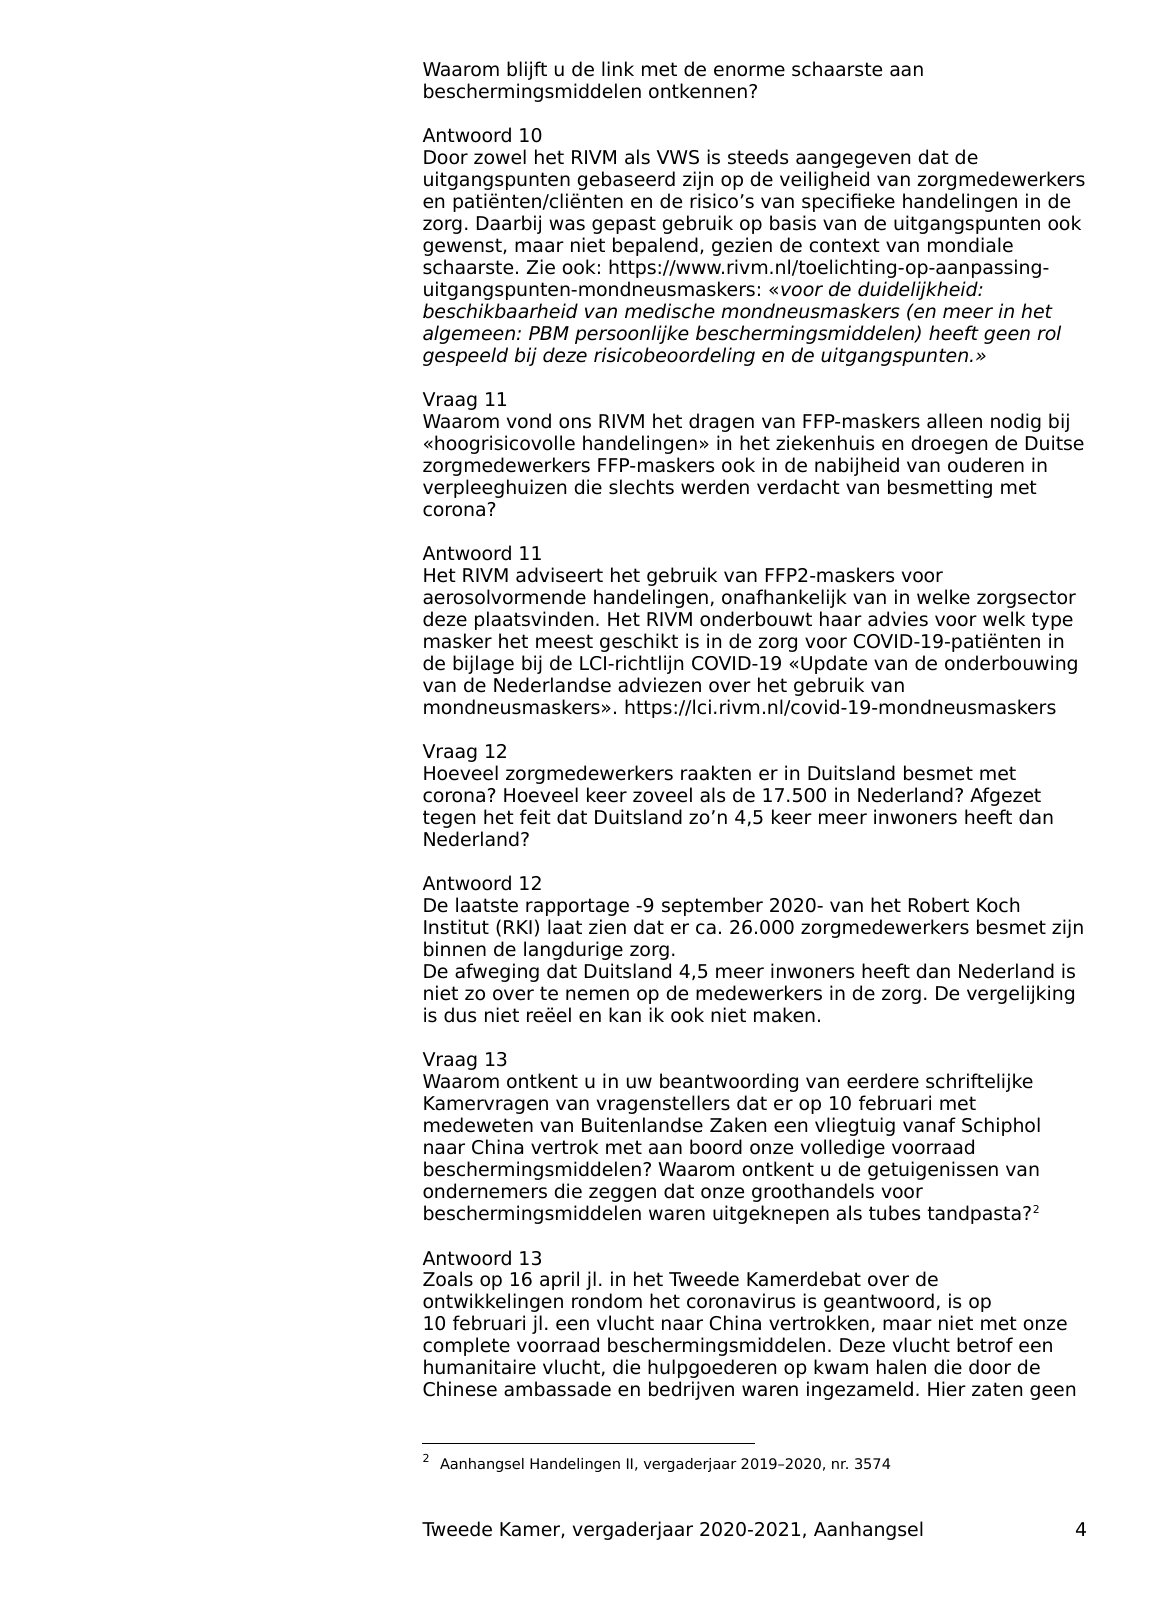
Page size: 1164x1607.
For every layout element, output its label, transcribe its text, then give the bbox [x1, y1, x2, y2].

text De laatste rapportage -9 september 2020- van het Robert Koch Institut (RKI) laat zien dat er ca. 26.000 zorgmedewerkers besmet zijn binnen de langdurige zorg. [422, 895, 1087, 961]
text Aanhangsel Handelingen II, vergaderjaar 2019–2020, nr. 3574 [422, 1452, 1087, 1474]
text Waarom ontkent u in uw beantwoording van eerdere schriftelijke Kamervragen van vragenstellers dat er op 10 februari met medeweten van Buitenlandse Zaken een vliegtuig vanaf Schiphol naar China vertrok met aan boord onze volledige voorraad beschermingsmiddelen? Waarom ontkent u de getuigenissen van ondernemers die zeggen dat onze groothandels voor beschermingsmiddelen waren uitgeknepen als tubes tandpasta? [422, 1071, 1087, 1225]
text Door zowel het RIVM als VWS is steeds aangegeven dat de uitgangspunten gebaseerd zijn op de veiligheid van zorgmedewerkers en patiënten/cliënten en de risico’s van specifieke handelingen in de zorg. Daarbij was gepast gebruik op basis van de uitgangspunten ook gewenst, maar niet bepalend, gezien de context van mondiale schaarste. Zie ook: https://www.rivm.nl/toelichting-op-aanpassing-uitgangspunten-mondneusmaskers: «voor de duidelijkheid: beschikbaarheid van medische mondneusmaskers (en meer in het algemeen: PBM persoonlijke beschermingsmiddelen) heeft geen rol gespeeld bij deze risicobeoordeling en de uitgangspunten.» [422, 147, 1087, 367]
text Antwoord 12 [422, 873, 1087, 895]
text Vraag 11 [422, 389, 1087, 411]
text Waarom vond ons RIVM het dragen van FFP-maskers alleen nodig bij «hoogrisicovolle handelingen» in het ziekenhuis en droegen de Duitse zorgmedewerkers FFP-maskers ook in de nabijheid van ouderen in verpleeghuizen die slechts werden verdacht van besmetting met corona? [422, 411, 1087, 521]
text Antwoord 13 [422, 1247, 1087, 1269]
text Het RIVM adviseert het gebruik van FFP2-maskers voor aerosolvormende handelingen, onafhankelijk van in welke zorgsector deze plaatsvinden. Het RIVM onderbouwt haar advies voor welk type masker het meest geschikt is in de zorg voor COVID-19-patiënten in de bijlage bij de LCI-richtlijn COVID-19 «Update van de onderbouwing van de Nederlandse adviezen over het gebruik van mondneusmaskers». https://lci.rivm.nl/covid-19-mondneusmaskers [422, 565, 1087, 719]
text Hoeveel zorgmedewerkers raakten er in Duitsland besmet met corona? Hoeveel keer zoveel als de 17.500 in Nederland? Afgezet tegen het feit dat Duitsland zo’n 4,5 keer meer inwoners heeft dan Nederland? [422, 763, 1087, 851]
text Zoals op 16 april jl. in het Tweede Kamerdebat over de ontwikkelingen rondom het coronavirus is geantwoord, is op 10 februari jl. een vlucht naar China vertrokken, maar niet met onze complete voorraad beschermingsmiddelen. Deze vlucht betrof een humanitaire vlucht, die hulpgoederen op kwam halen die door de Chinese ambassade en bedrijven waren ingezameld. Hier zaten geen [422, 1269, 1087, 1401]
text Vraag 13 [422, 1049, 1087, 1071]
text Antwoord 11 [422, 543, 1087, 565]
text Waarom blijft u de link met de enorme schaarste aan beschermingsmiddelen ontkennen? [422, 59, 1087, 103]
text De afweging dat Duitsland 4,5 meer inwoners heeft dan Nederland is niet zo over te nemen op de medewerkers in de zorg. De vergelijking is dus niet reëel en kan ik ook niet maken. [422, 961, 1087, 1027]
text Antwoord 10 [422, 125, 1087, 147]
text Vraag 12 [422, 741, 1087, 763]
